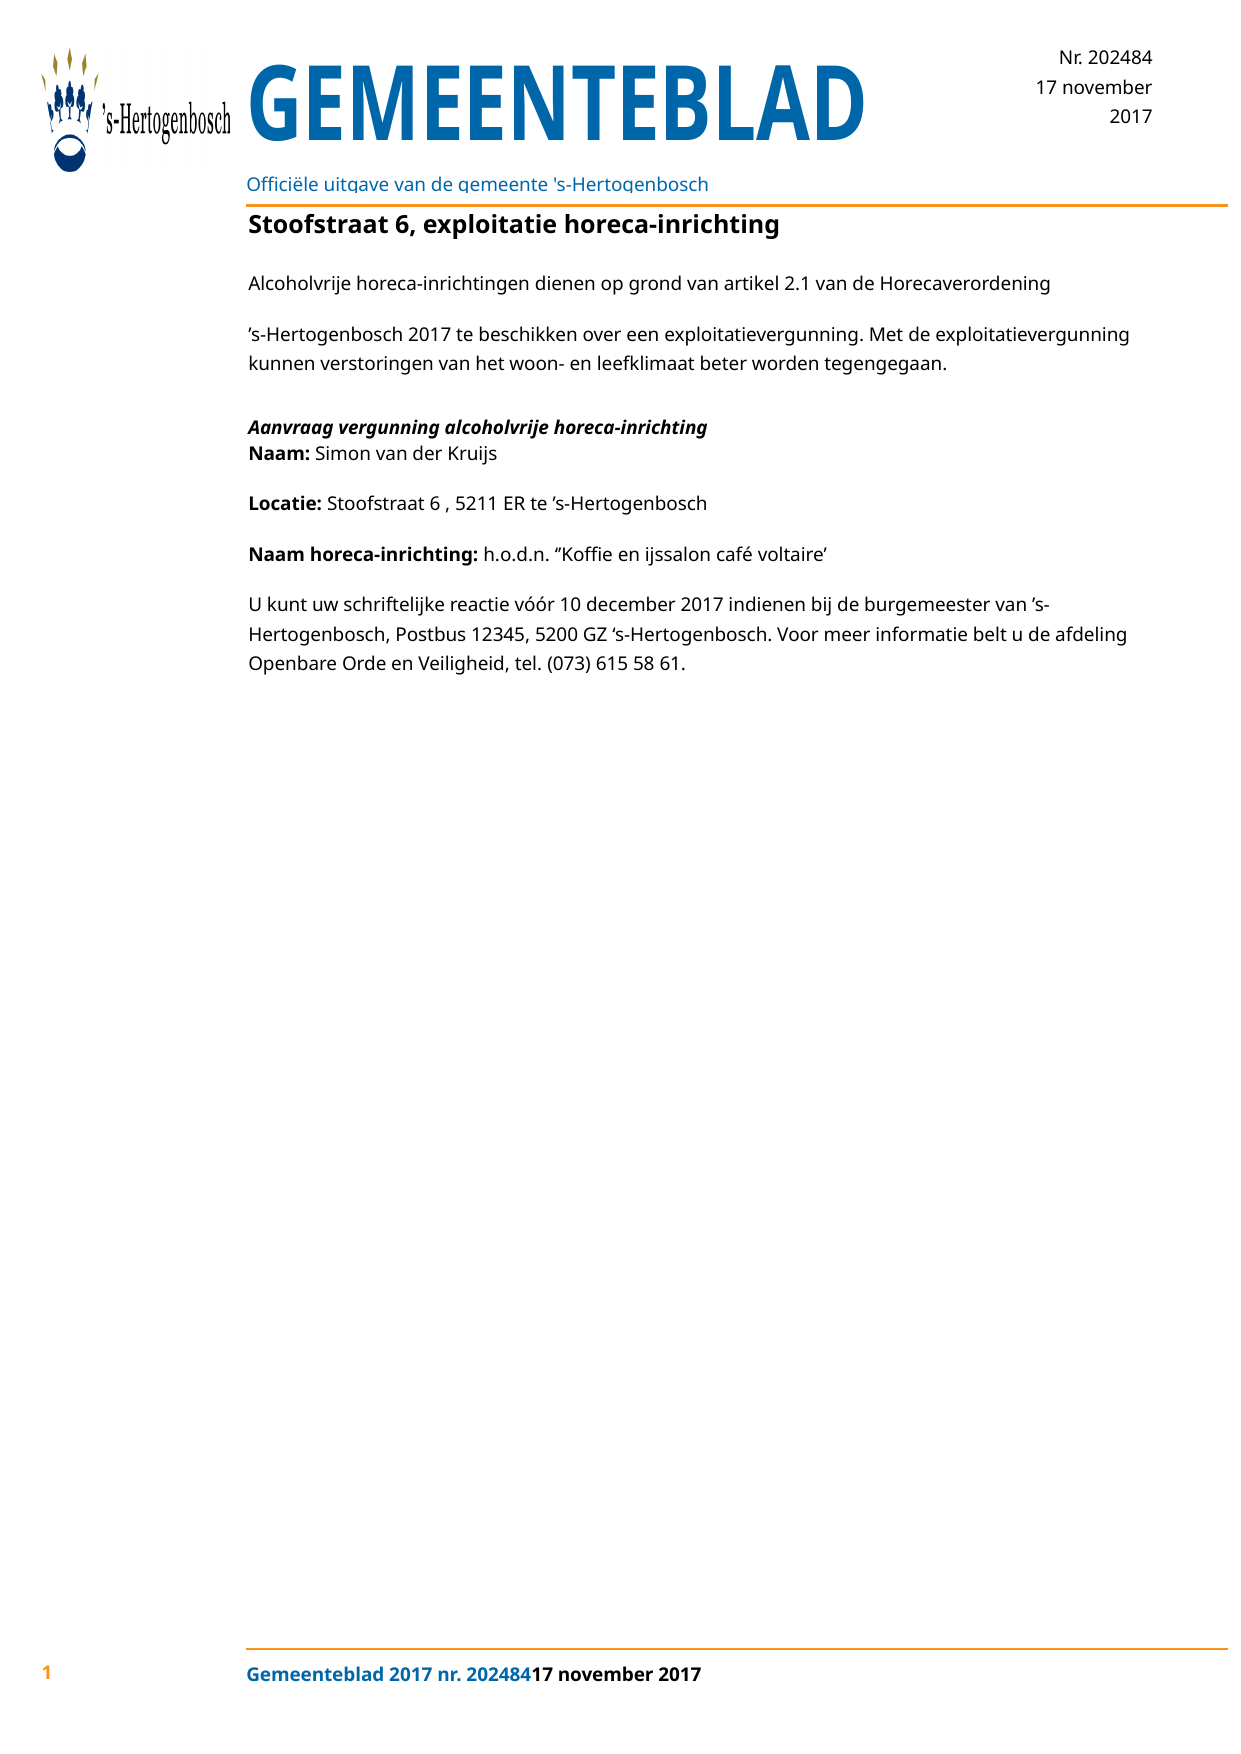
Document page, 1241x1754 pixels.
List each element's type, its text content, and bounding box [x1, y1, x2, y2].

text Naam horeca-inrichting: h.o.d.n. ‘’Koffie en ijssalon café voltaire’ [248, 541, 1152, 567]
text Aanvraag vergunning alcoholvrije horeca-inrichting [248, 414, 1152, 440]
text U kunt uw schriftelijke reactie vóór 10 december 2017 indienen bij de burgemeester van ’s-Hertogenbosch, Postbus 12345, 5200 GZ ‘s-Hertogenbosch. Voor meer informatie belt u de afdeling Openbare Orde en Veiligheid, tel. (073) 615 58 61. [248, 591, 1152, 676]
text ’s-Hertogenbosch 2017 te beschikken over een exploitatievergunning. Met de exploitatievergunning kunnen verstoringen van het woon- en leefklimaat beter worden tegengegaan. [248, 321, 1152, 376]
picture [41, 47, 231, 172]
text Locatie: Stoofstraat 6 , 5211 ER te ’s-Hertogenbosch [248, 490, 1152, 516]
text Alcoholvrije horeca-inrichtingen dienen op grond van artikel 2.1 van de Horecaverordening [248, 270, 1152, 296]
text Stoofstraat 6, exploitatie horeca-inrichting [248, 207, 1152, 241]
text Naam: Simon van der Kruijs [248, 440, 1152, 466]
